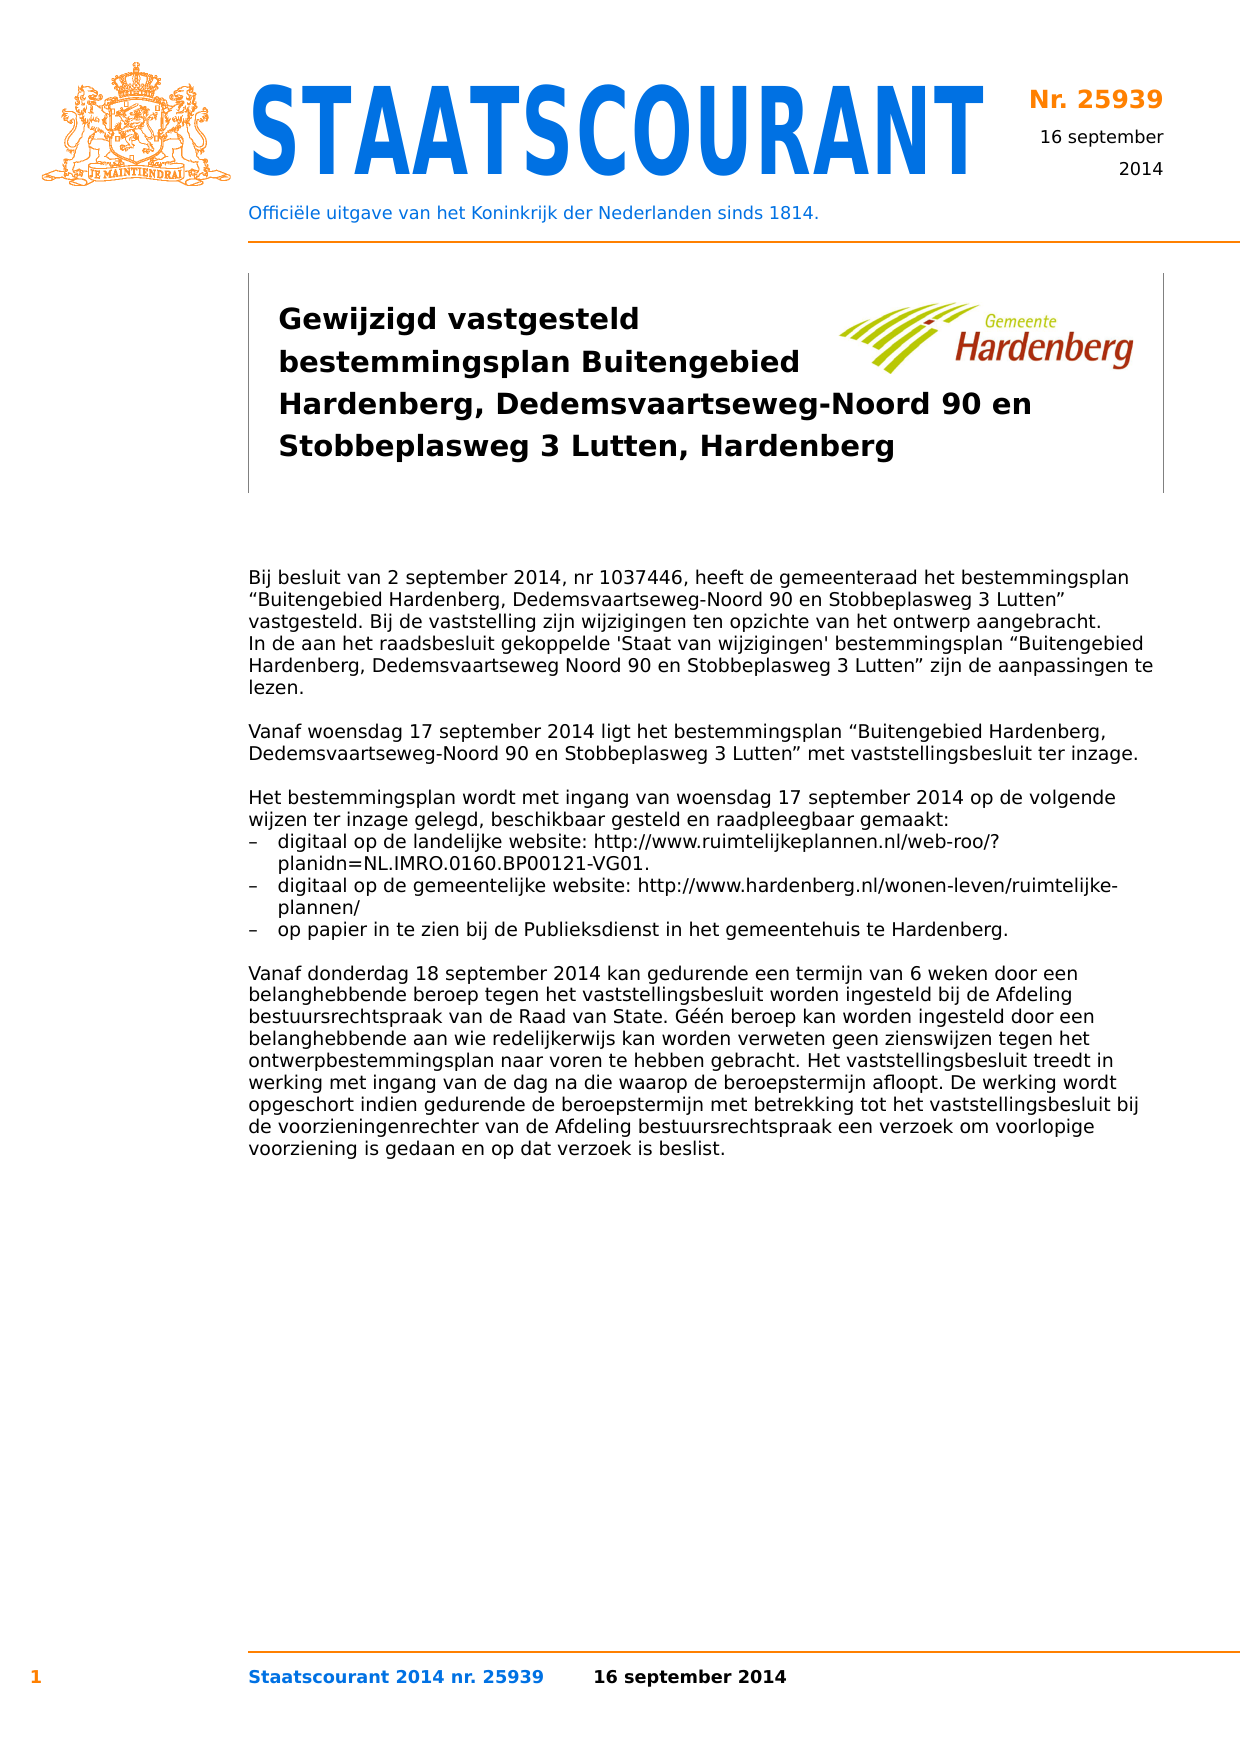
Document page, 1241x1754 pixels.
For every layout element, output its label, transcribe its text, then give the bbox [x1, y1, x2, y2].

picture [41, 62, 231, 186]
table_cell 2014 [998, 153, 1240, 203]
text – op papier in te zien bij de Publieksdienst in het gemeentehuis te Hardenberg. [248, 918, 1163, 941]
picture [838, 302, 1134, 374]
subtitle Gewijzigd vastgesteld bestemmingsplan Buitengebied Hardenberg, Dedemsvaartseweg-Noord 90 en Stobbeplasweg 3 Lutten, Hardenberg [249, 273, 1163, 493]
text Bij besluit van 2 september 2014, nr 1037446, heeft de gemeenteraad het bestemmingsplan “Buitengebied Hardenberg, Dedemsvaartseweg-Noord 90 en Stobbeplasweg 3 Lutten” vastgesteld. Bij de vaststelling zijn wijzigingen ten opzichte van het ontwerp aangebracht. [248, 567, 1163, 633]
table_header [25, 62, 248, 241]
table_header Nr. 25939 [998, 62, 1240, 121]
text – digitaal op de gemeentelijke website: http://www.hardenberg.nl/wonen-leven/ruimtelijke-plannen/ [248, 874, 1163, 918]
text – digitaal op de landelijke website: http://www.ruimtelijkeplannen.nl/web-roo/?planidn=NL.IMRO.0160.BP00121-VG01. [248, 831, 1163, 874]
table_cell 16 september [998, 121, 1240, 153]
table_cell Officiële uitgave van het Koninkrijk der Nederlanden sinds 1814. [248, 203, 1240, 241]
text In de aan het raadsbesluit gekoppelde 'Staat van wijzigingen' bestemmingsplan “Buitengebied Hardenberg, Dedemsvaartseweg Noord 90 en Stobbeplasweg 3 Lutten” zijn de aanpassingen te lezen. [248, 633, 1163, 699]
text Vanaf donderdag 18 september 2014 kan gedurende een termijn van 6 weken door een belanghebbende beroep tegen het vaststellingsbesluit worden ingesteld bij de Afdeling bestuursrechtspraak van de Raad van State. Géén beroep kan worden ingesteld door een belanghebbende aan wie redelijkerwijs kan worden verweten geen zienswijzen tegen het ontwerpbestemmingsplan naar voren te hebben gebracht. Het vaststellingsbesluit treedt in werking met ingang van de dag na die waarop de beroepstermijn afloopt. De werking wordt opgeschort indien gedurende de beroepstermijn met betrekking tot het vaststellingsbesluit bij de voorzieningenrechter van de Afdeling bestuursrechtspraak een verzoek om voorlopige voorziening is gedaan en op dat verzoek is beslist. [248, 962, 1163, 1160]
text Vanaf woensdag 17 september 2014 ligt het bestemmingsplan “Buitengebied Hardenberg, Dedemsvaartseweg-Noord 90 en Stobbeplasweg 3 Lutten” met vaststellingsbesluit ter inzage. [248, 721, 1163, 765]
table_header STAATSCOURANT [248, 62, 998, 203]
text Het bestemmingsplan wordt met ingang van woensdag 17 september 2014 op de volgende wijzen ter inzage gelegd, beschikbaar gesteld en raadpleegbaar gemaakt: [248, 787, 1163, 831]
